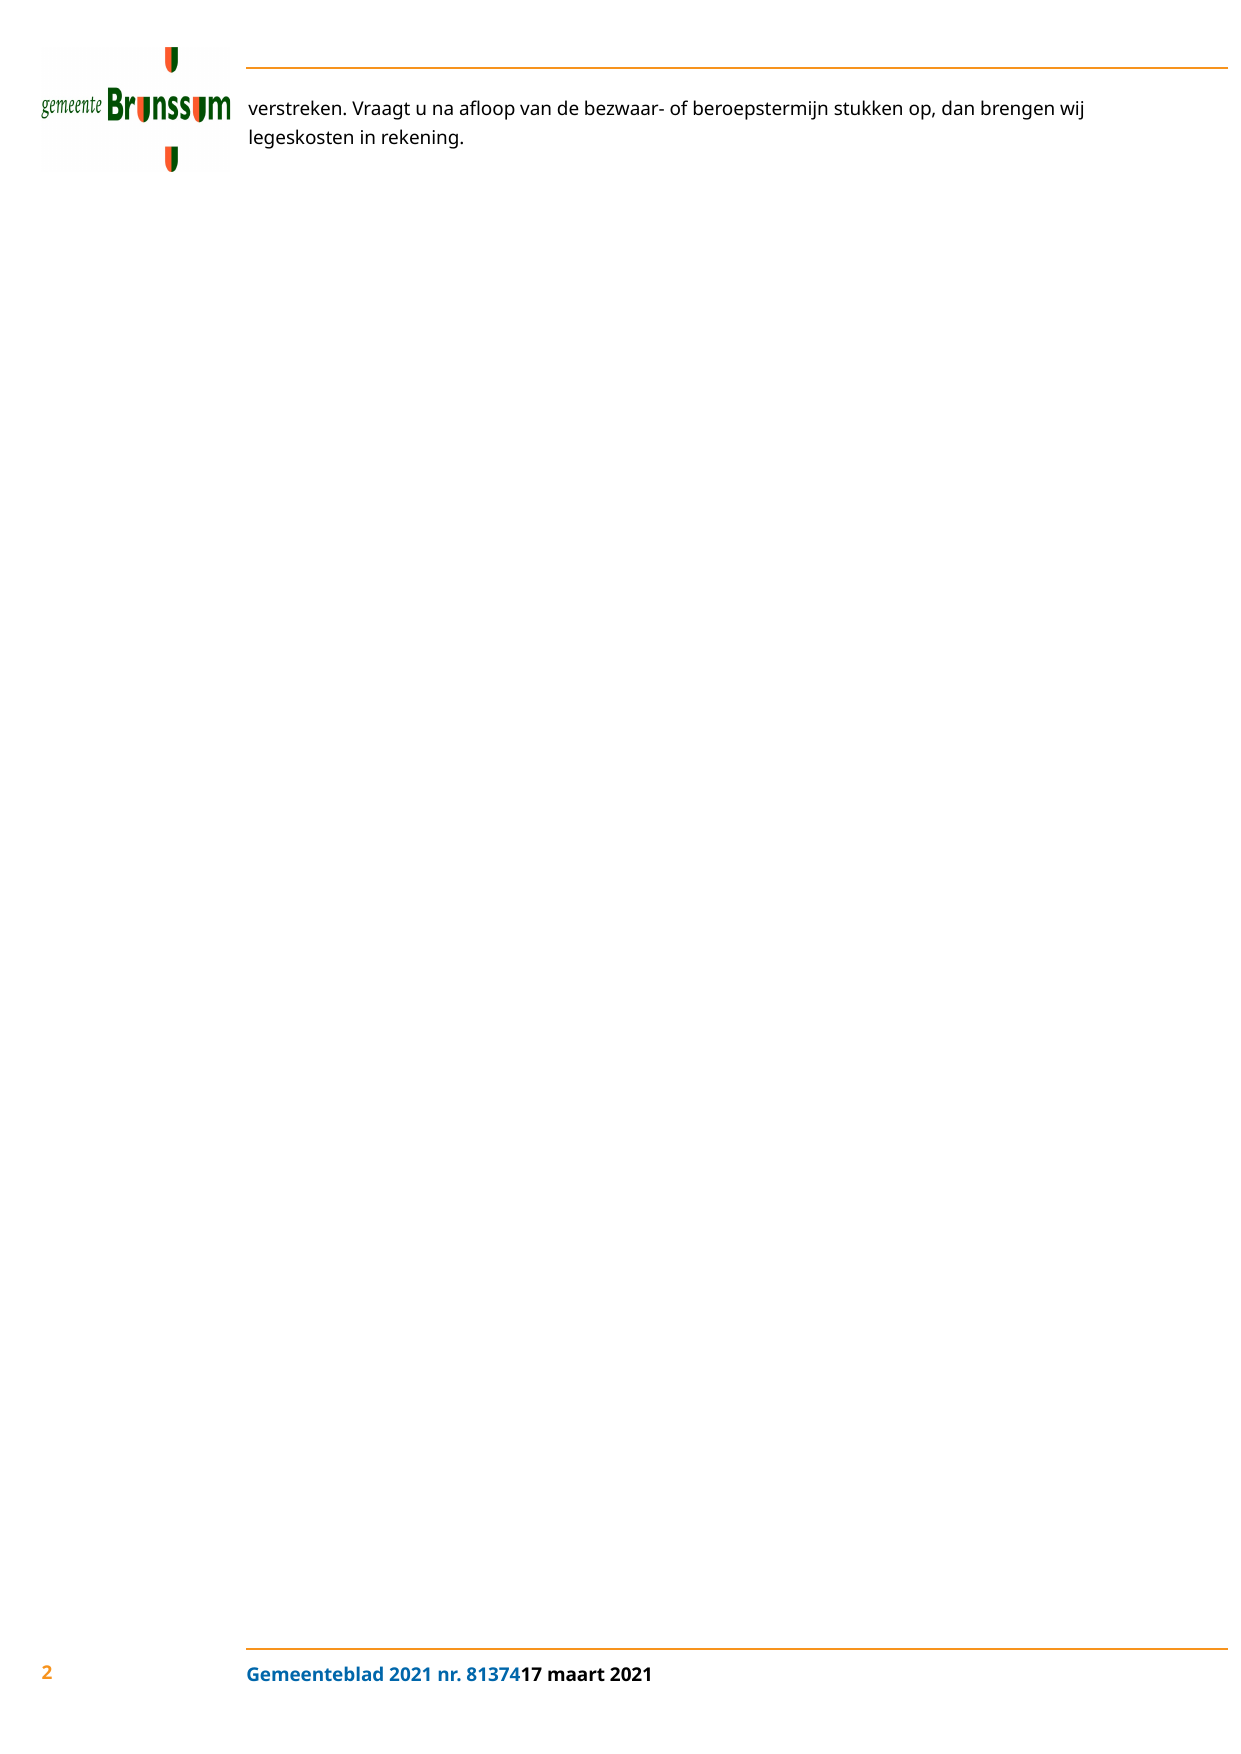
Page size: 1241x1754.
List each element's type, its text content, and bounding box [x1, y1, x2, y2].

text verstreken. Vraagt u na afloop van de bezwaar- of beroepstermijn stukken op, dan brengen wij legeskosten in rekening. [248, 95, 1152, 150]
picture [41, 47, 231, 172]
